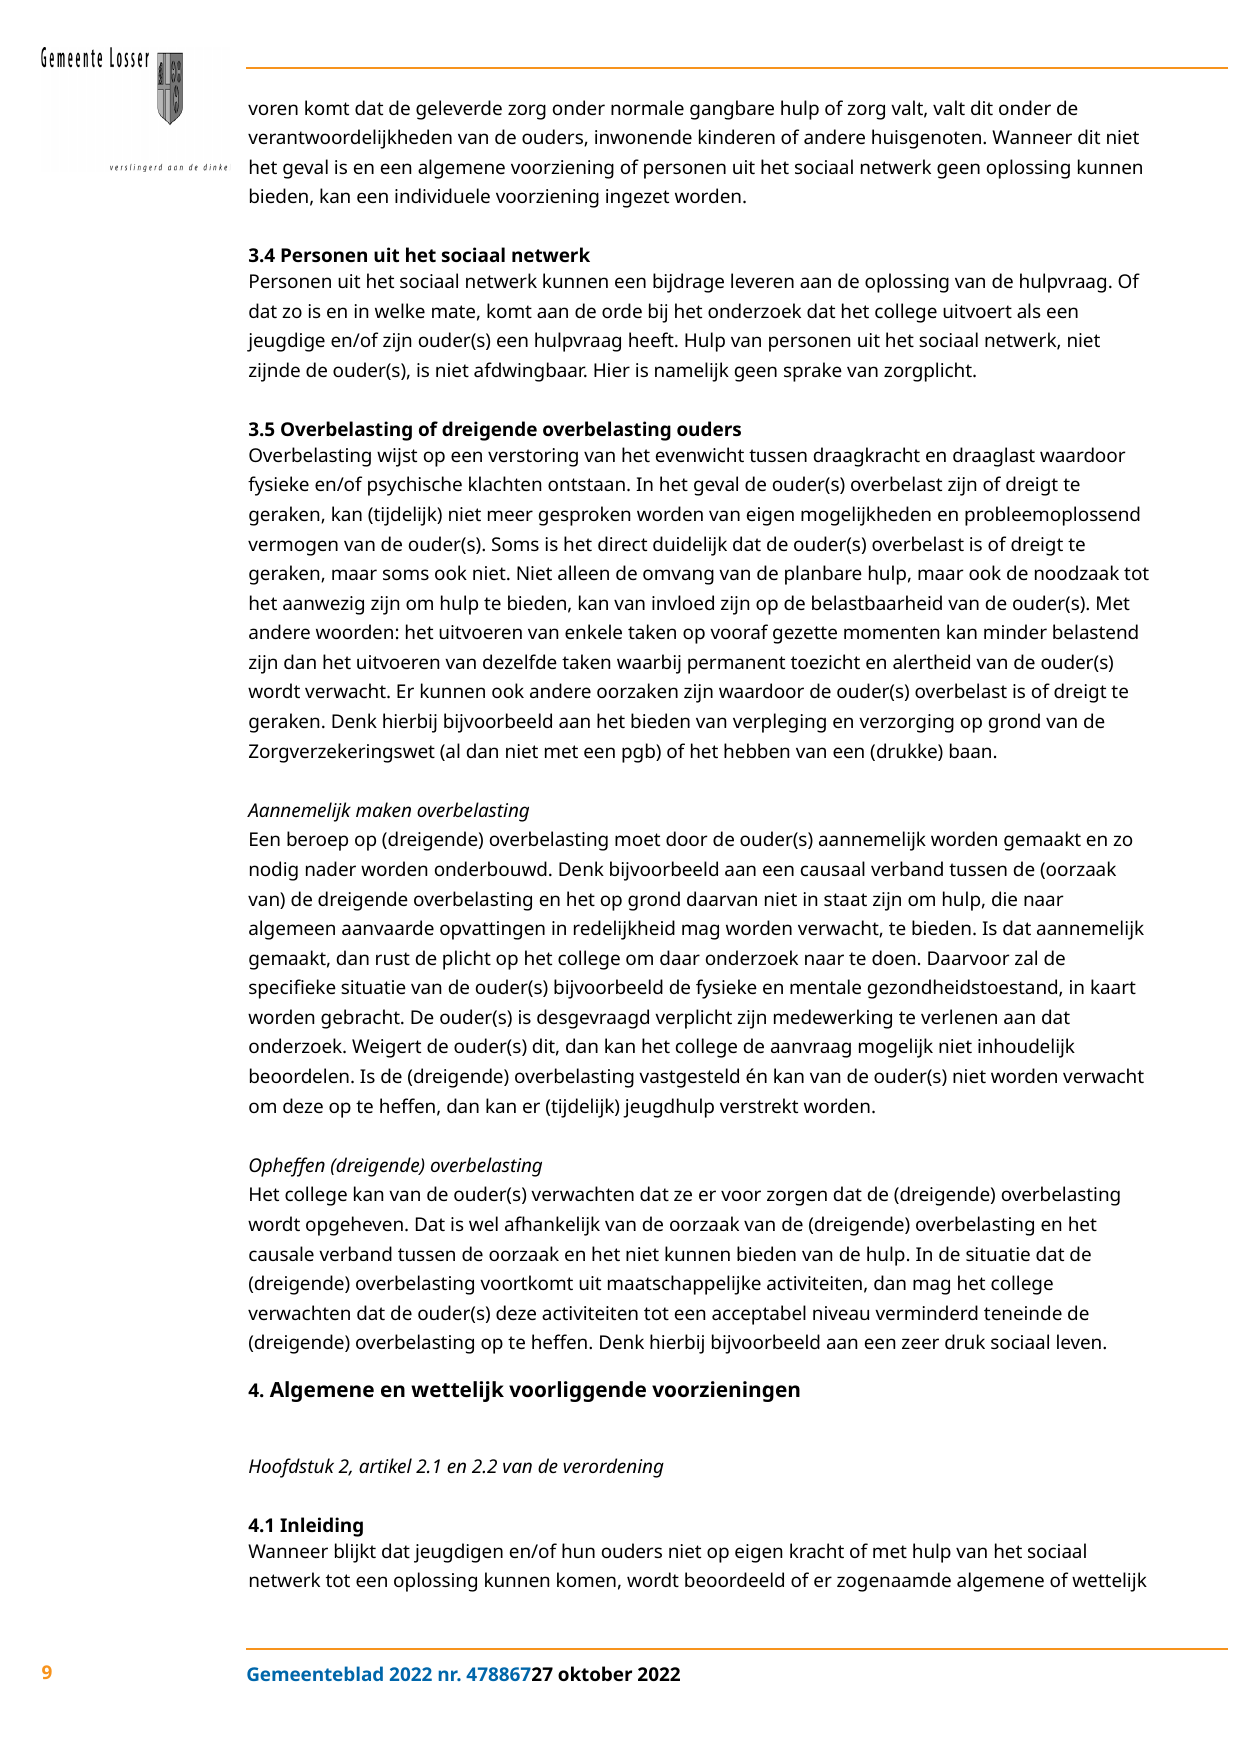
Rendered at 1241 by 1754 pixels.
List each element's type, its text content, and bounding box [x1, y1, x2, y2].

text Personen uit het sociaal netwerk kunnen een bijdrage leveren aan de oplossing van de hulpvraag. Of dat zo is en in welke mate, komt aan de orde bij het onderzoek dat het college uitvoert als een jeugdige en/of zijn ouder(s) een hulpvraag heeft. Hulp van personen uit het sociaal netwerk, niet zijnde de ouder(s), is niet afdwingbaar. Hier is namelijk geen sprake van zorgplicht. [248, 268, 1152, 383]
text Hoofdstuk 2, artikel 2.1 en 2.2 van de verordening [248, 1453, 1152, 1479]
picture [41, 47, 231, 172]
text Opheffen (dreigende) overbelasting [248, 1152, 1152, 1178]
text Overbelasting wijst op een verstoring van het evenwicht tussen draagkracht en draaglast waardoor fysieke en/of psychische klachten ontstaan. In het geval de ouder(s) overbelast zijn of dreigt te geraken, kan (tijdelijk) niet meer gesproken worden van eigen mogelijkheden en probleemoplossend vermogen van de ouder(s). Soms is het direct duidelijk dat de ouder(s) overbelast is of dreigt te geraken, maar soms ook niet. Niet alleen de omvang van de planbare hulp, maar ook de noodzaak tot het aanwezig zijn om hulp te bieden, kan van invloed zijn op de belastbaarheid van de ouder(s). Met andere woorden: het uitvoeren van enkele taken op vooraf gezette momenten kan minder belastend zijn dan het uitvoeren van dezelfde taken waarbij permanent toezicht en alertheid van de ouder(s) wordt verwacht. Er kunnen ook andere oorzaken zijn waardoor de ouder(s) overbelast is of dreigt te geraken. Denk hierbij bijvoorbeeld aan het bieden van verpleging en verzorging op grond van de Zorgverzekeringswet (al dan niet met een pgb) of het hebben van een (drukke) baan. [248, 442, 1152, 764]
text 4.1 Inleiding [248, 1512, 1152, 1538]
text Aannemelijk maken overbelasting [248, 797, 1152, 823]
text voren komt dat de geleverde zorg onder normale gangbare hulp of zorg valt, valt dit onder de verantwoordelijkheden van de ouders, inwonende kinderen of andere huisgenoten. Wanneer dit niet het geval is en een algemene voorziening of personen uit het sociaal netwerk geen oplossing kunnen bieden, kan een individuele voorziening ingezet worden. [248, 95, 1152, 209]
text 3.5 Overbelasting of dreigende overbelasting ouders [248, 416, 1152, 442]
text Een beroep op (dreigende) overbelasting moet door de ouder(s) aannemelijk worden gemaakt en zo nodig nader worden onderbouwd. Denk bijvoorbeeld aan een causaal verband tussen de (oorzaak van) de dreigende overbelasting en het op grond daarvan niet in staat zijn om hulp, die naar algemeen aanvaarde opvattingen in redelijkheid mag worden verwacht, te bieden. Is dat aannemelijk gemaakt, dan rust de plicht op het college om daar onderzoek naar te doen. Daarvoor zal de specifieke situatie van de ouder(s) bijvoorbeeld de fysieke en mentale gezondheidstoestand, in kaart worden gebracht. De ouder(s) is desgevraagd verplicht zijn medewerking te verlenen aan dat onderzoek. Weigert de ouder(s) dit, dan kan het college de aanvraag mogelijk niet inhoudelijk beoordelen. Is de (dreigende) overbelasting vastgesteld én kan van de ouder(s) niet worden verwacht om deze op te heffen, dan kan er (tijdelijk) jeugdhulp verstrekt worden. [248, 827, 1152, 1119]
text 4. Algemene en wettelijk voorliggende voorzieningen [248, 1375, 1152, 1404]
text Wanneer blijkt dat jeugdigen en/of hun ouders niet op eigen kracht of met hulp van het sociaal netwerk tot een oplossing kunnen komen, wordt beoordeeld of er zogenaamde algemene of wettelijk [248, 1538, 1152, 1593]
text Het college kan van de ouder(s) verwachten dat ze er voor zorgen dat de (dreigende) overbelasting wordt opgeheven. Dat is wel afhankelijk van de oorzaak van de (dreigende) overbelasting en het causale verband tussen de oorzaak en het niet kunnen bieden van de hulp. In de situatie dat de (dreigende) overbelasting voortkomt uit maatschappelijke activiteiten, dan mag het college verwachten dat de ouder(s) deze activiteiten tot een acceptabel niveau verminderd teneinde de (dreigende) overbelasting op te heffen. Denk hierbij bijvoorbeeld aan een zeer druk sociaal leven. [248, 1182, 1152, 1355]
text 3.4 Personen uit het sociaal netwerk [248, 243, 1152, 268]
